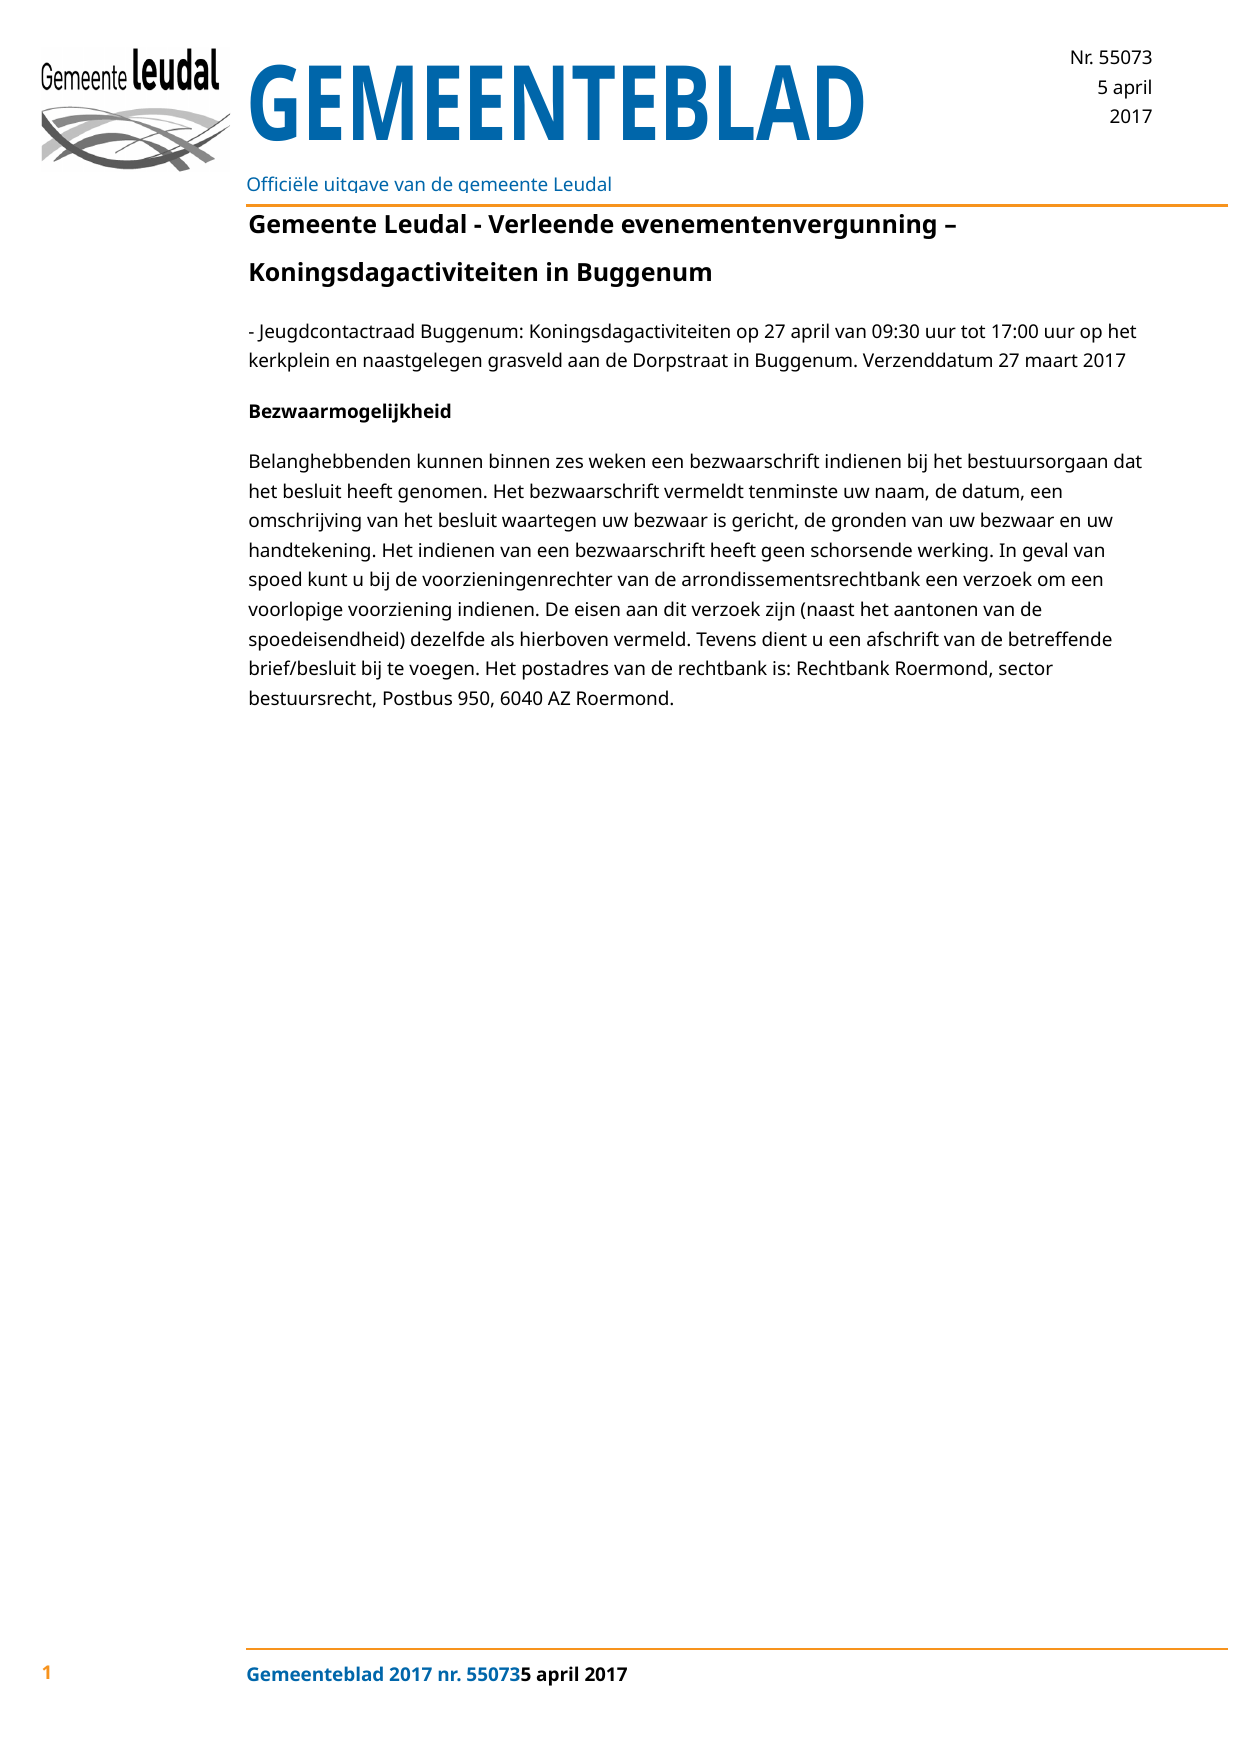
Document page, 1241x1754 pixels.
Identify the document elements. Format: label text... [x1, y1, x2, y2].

text Bezwaarmogelijkheid [248, 398, 1152, 424]
text Belanghebbenden kunnen binnen zes weken een bezwaarschrift indienen bij het bestuursorgaan dat het besluit heeft genomen. Het bezwaarschrift vermeldt tenminste uw naam, de datum, een omschrijving van het besluit waartegen uw bezwaar is gericht, de gronden van uw bezwaar en uw handtekening. Het indienen van een bezwaarschrift heeft geen schorsende werking. In geval van spoed kunt u bij de voorzieningenrechter van de arrondissementsrechtbank een verzoek om een voorlopige voorziening indienen. De eisen aan dit verzoek zijn (naast het aantonen van de spoedeisendheid) dezelfde als hierboven vermeld. Tevens dient u een afschrift van de betreffende brief/besluit bij te voegen. Het postadres van de rechtbank is: Rechtbank Roermond, sector bestuursrecht, Postbus 950, 6040 AZ Roermond. [248, 448, 1152, 711]
picture [41, 47, 231, 172]
text - Jeugdcontactraad Buggenum: Koningsdagactiviteiten op 27 april van 09:30 uur tot 17:00 uur op het kerkplein en naastgelegen grasveld aan de Dorpstraat in Buggenum. Verzenddatum 27 maart 2017 [248, 318, 1152, 373]
text Gemeente Leudal - Verleende evenementenvergunning – Koningsdagactiviteiten in Buggenum [248, 207, 1152, 288]
